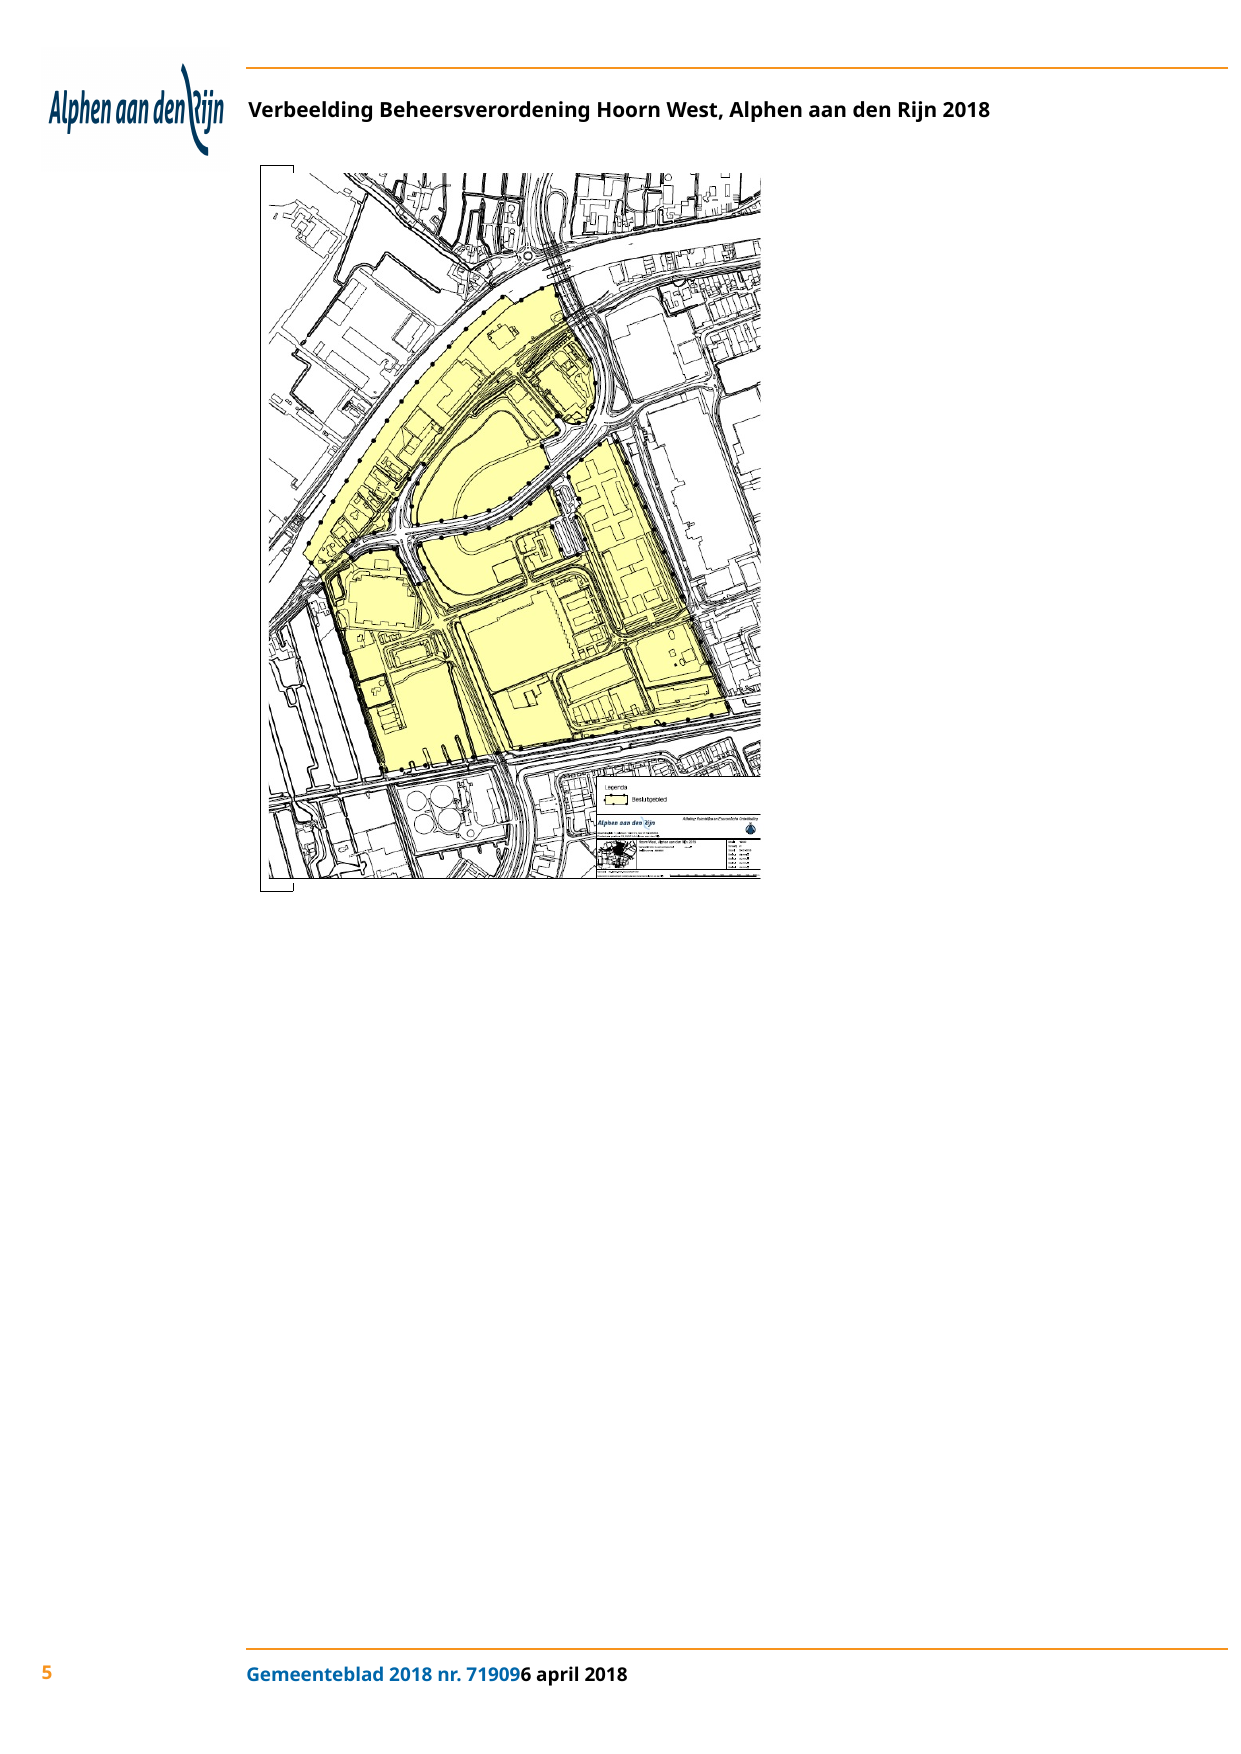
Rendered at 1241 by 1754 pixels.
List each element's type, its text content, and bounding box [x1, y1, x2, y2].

text Verbeelding Beheersverordening Hoorn West, Alphen aan den Rijn 2018 [248, 95, 1152, 123]
picture [268, 173, 919, 883]
picture [41, 47, 231, 172]
